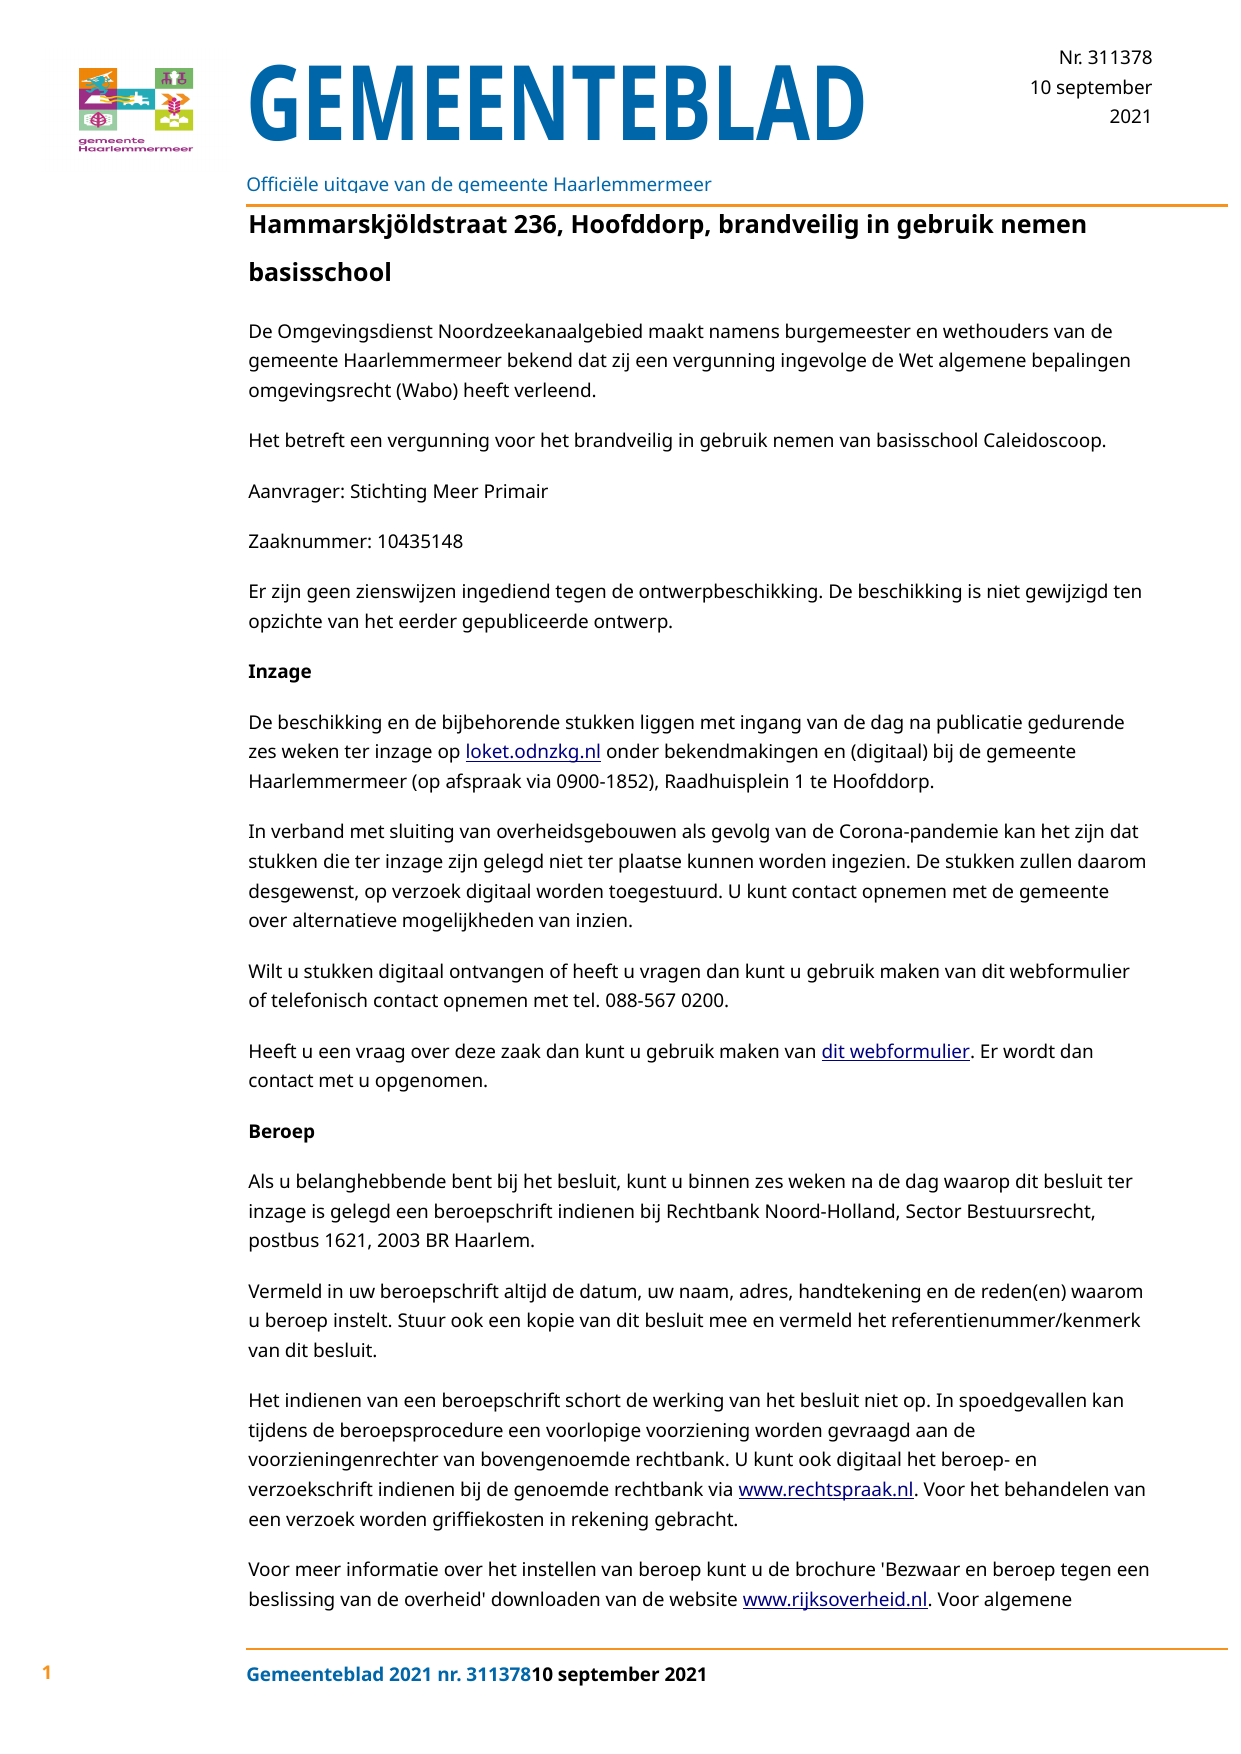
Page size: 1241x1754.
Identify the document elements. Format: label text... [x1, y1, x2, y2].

text Het betreft een vergunning voor het brandveilig in gebruik nemen van basisschool Caleidoscoop. [248, 427, 1152, 453]
text Het indienen van een beroepschrift schort de werking van het besluit niet op. In spoedgevallen kan tijdens de beroepsprocedure een voorlopige voorziening worden gevraagd aan de voorzieningenrechter van bovengenoemde rechtbank. U kunt ook digitaal het beroep- en verzoekschrift indienen bij de genoemde rechtbank via www.rechtspraak.nl. Voor het behandelen van een verzoek worden griffiekosten in rekening gebracht. [248, 1387, 1152, 1532]
picture [41, 47, 231, 172]
text Als u belanghebbende bent bij het besluit, kunt u binnen zes weken na de dag waarop dit besluit ter inzage is gelegd een beroepschrift indienen bij Rechtbank Noord-Holland, Sector Bestuursrecht, postbus 1621, 2003 BR Haarlem. [248, 1168, 1152, 1253]
text Vermeld in uw beroepschrift altijd de datum, uw naam, adres, handtekening en de reden(en) waarom u beroep instelt. Stuur ook een kopie van dit besluit mee en vermeld het referentienummer/kenmerk van dit besluit. [248, 1278, 1152, 1363]
text Wilt u stukken digitaal ontvangen of heeft u vragen dan kunt u gebruik maken van dit webformulier of telefonisch contact opnemen met tel. 088-567 0200. [248, 958, 1152, 1013]
text Hammarskjöldstraat 236, Hoofddorp, brandveilig in gebruik nemen basisschool [248, 207, 1152, 288]
text Beroep [248, 1118, 1152, 1144]
text De Omgevingsdienst Noordzeekanaalgebied maakt namens burgemeester en wethouders van de gemeente Haarlemmermeer bekend dat zij een vergunning ingevolge de Wet algemene bepalingen omgevingsrecht (Wabo) heeft verleend. [248, 318, 1152, 403]
text De beschikking en de bijbehorende stukken liggen met ingang van de dag na publicatie gedurende zes weken ter inzage op loket.odnzkg.nl onder bekendmakingen en (digitaal) bij de gemeente Haarlemmermeer (op afspraak via 0900-1852), Raadhuisplein 1 te Hoofddorp. [248, 709, 1152, 794]
text In verband met sluiting van overheidsgebouwen als gevolg van de Corona-pandemie kan het zijn dat stukken die ter inzage zijn gelegd niet ter plaatse kunnen worden ingezien. De stukken zullen daarom desgewenst, op verzoek digitaal worden toegestuurd. U kunt contact opnemen met de gemeente over alternatieve mogelijkheden van inzien. [248, 819, 1152, 933]
text Er zijn geen zienswijzen ingediend tegen de ontwerpbeschikking. De beschikking is niet gewijzigd ten opzichte van het eerder gepubliceerde ontwerp. [248, 579, 1152, 634]
text Aanvrager: Stichting Meer Primair [248, 478, 1152, 504]
text Inzage [248, 659, 1152, 684]
text Zaaknummer: 10435148 [248, 528, 1152, 554]
text Heeft u een vraag over deze zaak dan kunt u gebruik maken van dit webformulier. Er wordt dan contact met u opgenomen. [248, 1038, 1152, 1093]
text Voor meer informatie over het instellen van beroep kunt u de brochure 'Bezwaar en beroep tegen een beslissing van de overheid' downloaden van de website www.rijksoverheid.nl. Voor algemene [248, 1556, 1152, 1612]
